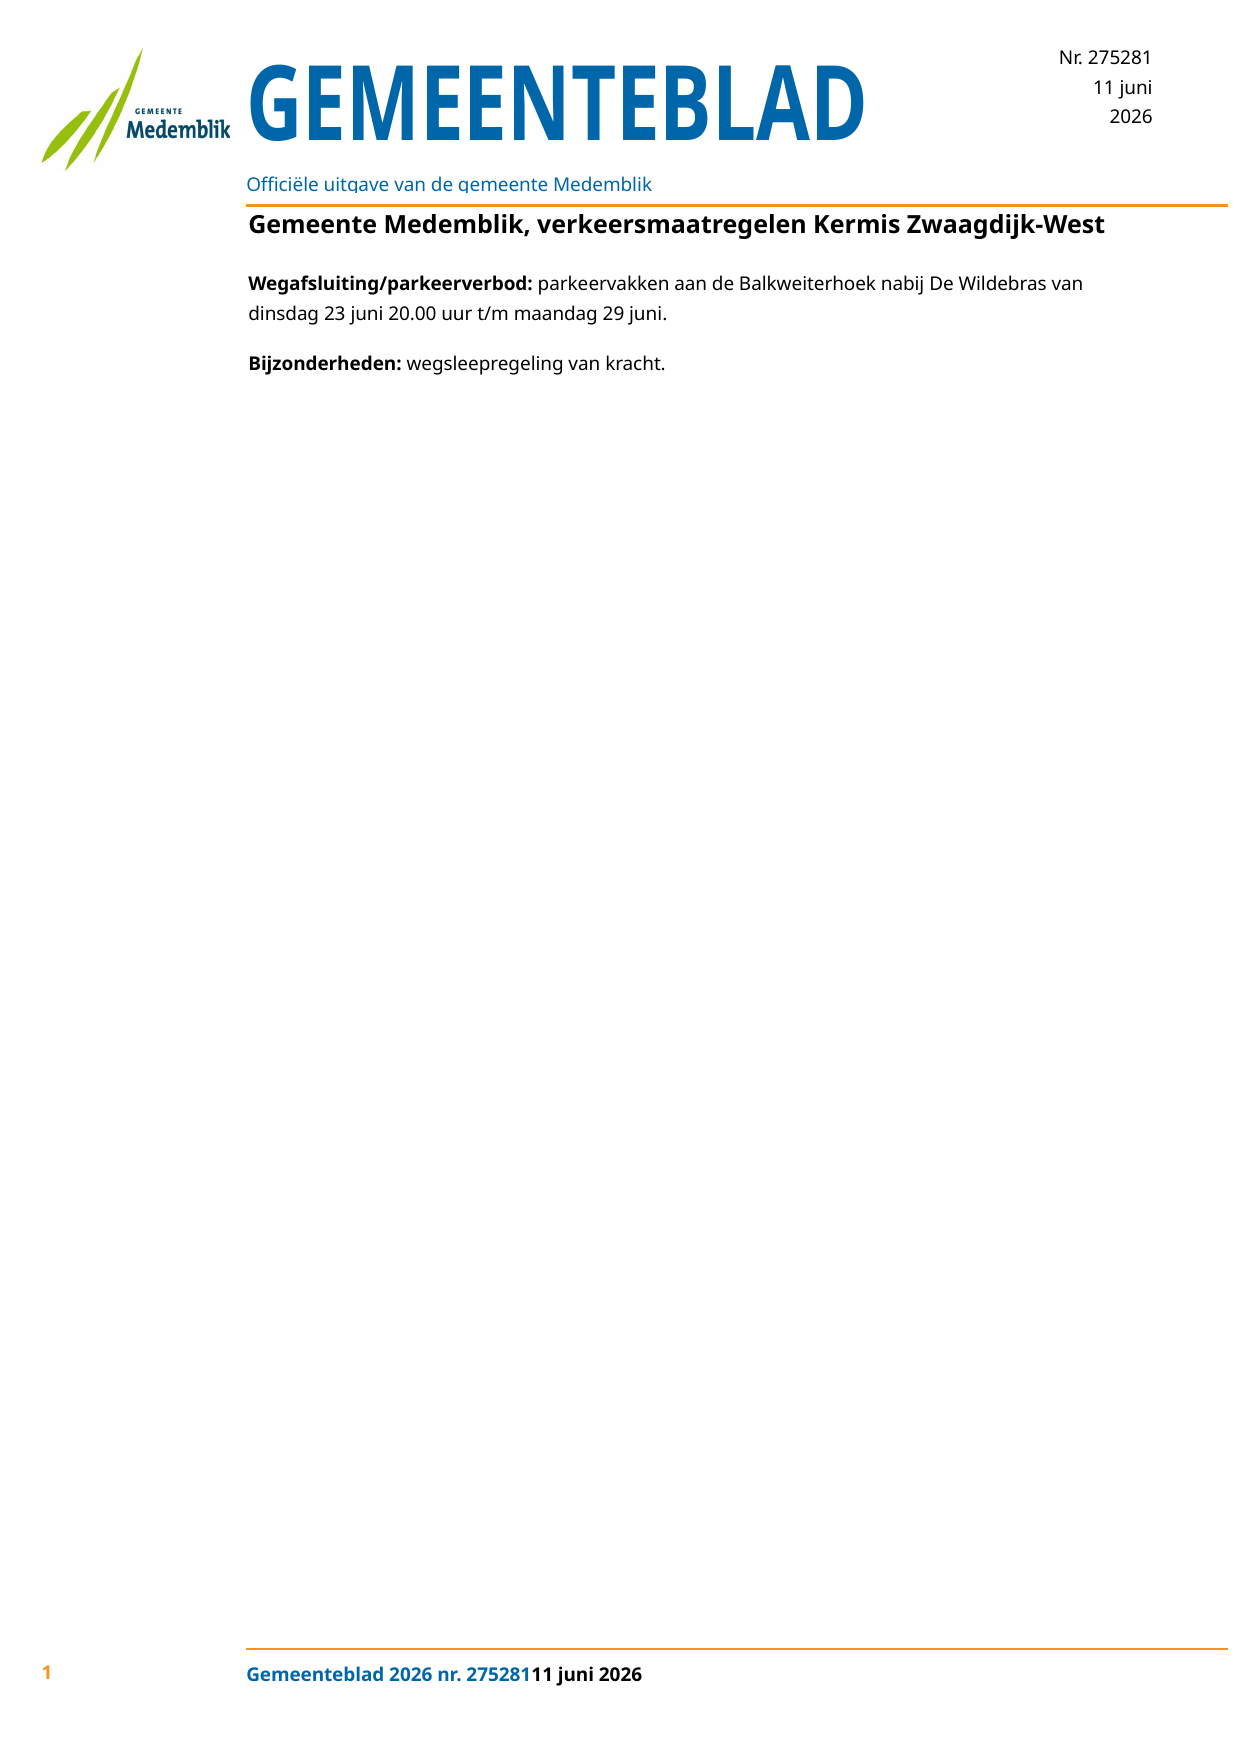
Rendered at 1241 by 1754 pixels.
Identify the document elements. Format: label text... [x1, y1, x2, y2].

text Wegafsluiting/parkeerverbod: parkeervakken aan de Balkweiterhoek nabij De Wildebras van dinsdag 23 juni 20.00 uur t/m maandag 29 juni. [248, 270, 1152, 326]
picture [41, 47, 231, 172]
text Bijzonderheden: wegsleepregeling van kracht. [248, 350, 1152, 376]
text Gemeente Medemblik, verkeersmaatregelen Kermis Zwaagdijk-West [248, 207, 1152, 241]
